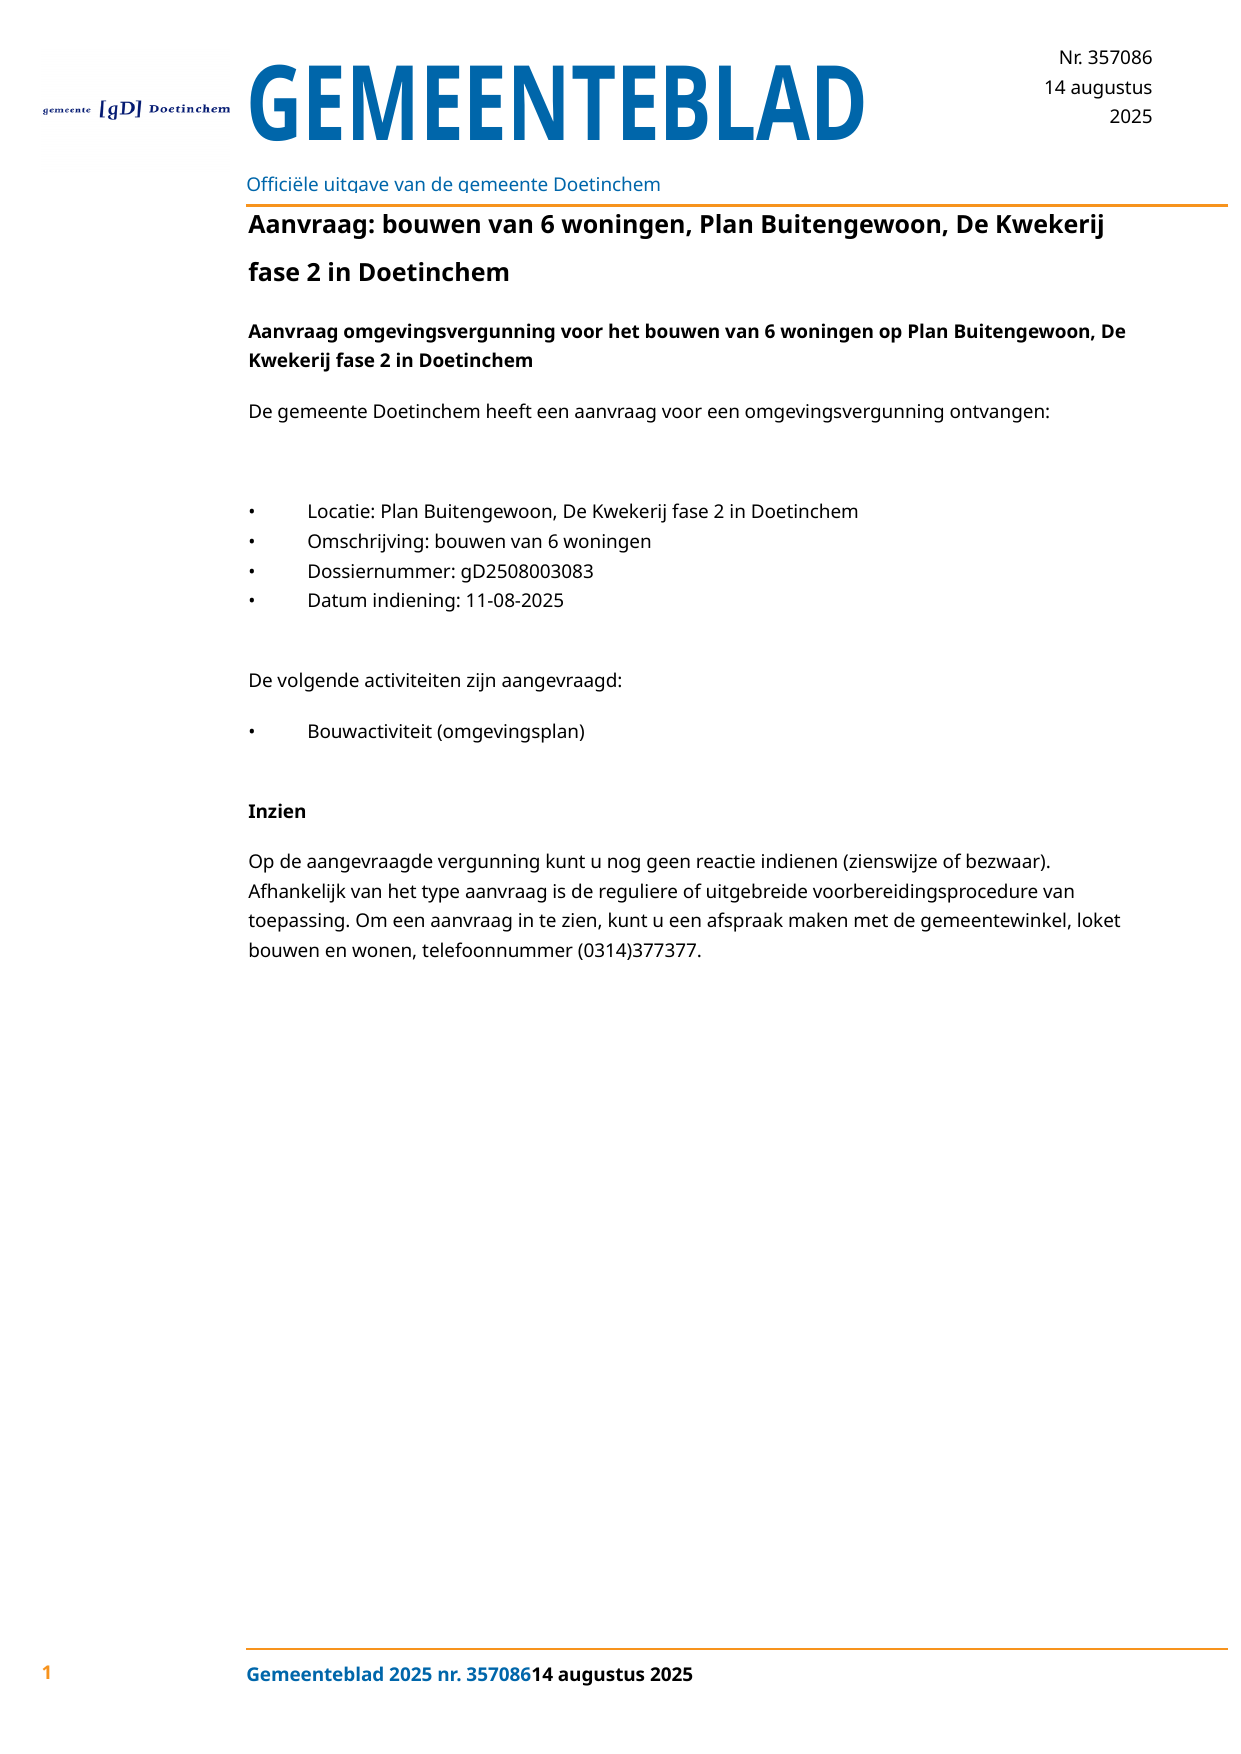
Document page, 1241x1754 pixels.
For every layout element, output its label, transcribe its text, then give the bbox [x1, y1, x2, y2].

picture [41, 47, 231, 172]
list Omschrijving: bouwen van 6 woningen [248, 528, 1152, 554]
list Bouwactiviteit (omgevingsplan) [248, 718, 1152, 744]
text Inzien [248, 798, 1152, 824]
text Aanvraag: bouwen van 6 woningen, Plan Buitengewoon, De Kwekerij fase 2 in Doetinchem [248, 207, 1152, 288]
text De volgende activiteiten zijn aangevraagd: [248, 667, 1152, 693]
list Locatie: Plan Buitengewoon, De Kwekerij fase 2 in Doetinchem [248, 499, 1152, 524]
list Dossiernummer: gD2508003083 [248, 558, 1152, 584]
list Datum indiening: 11-08-2025 [248, 587, 1152, 613]
text Aanvraag omgevingsvergunning voor het bouwen van 6 woningen op Plan Buitengewoon, De Kwekerij fase 2 in Doetinchem [248, 318, 1152, 373]
text De gemeente Doetinchem heeft een aanvraag voor een omgevingsvergunning ontvangen: [248, 398, 1152, 424]
text Op de aangevraagde vergunning kunt u nog geen reactie indienen (zienswijze of bezwaar). Afhankelijk van het type aanvraag is de reguliere of uitgebreide voorbereidingsprocedure van toepassing. Om een aanvraag in te zien, kunt u een afspraak maken met de gemeentewinkel, loket bouwen en wonen, telefoonnummer (0314)377377. [248, 848, 1152, 963]
